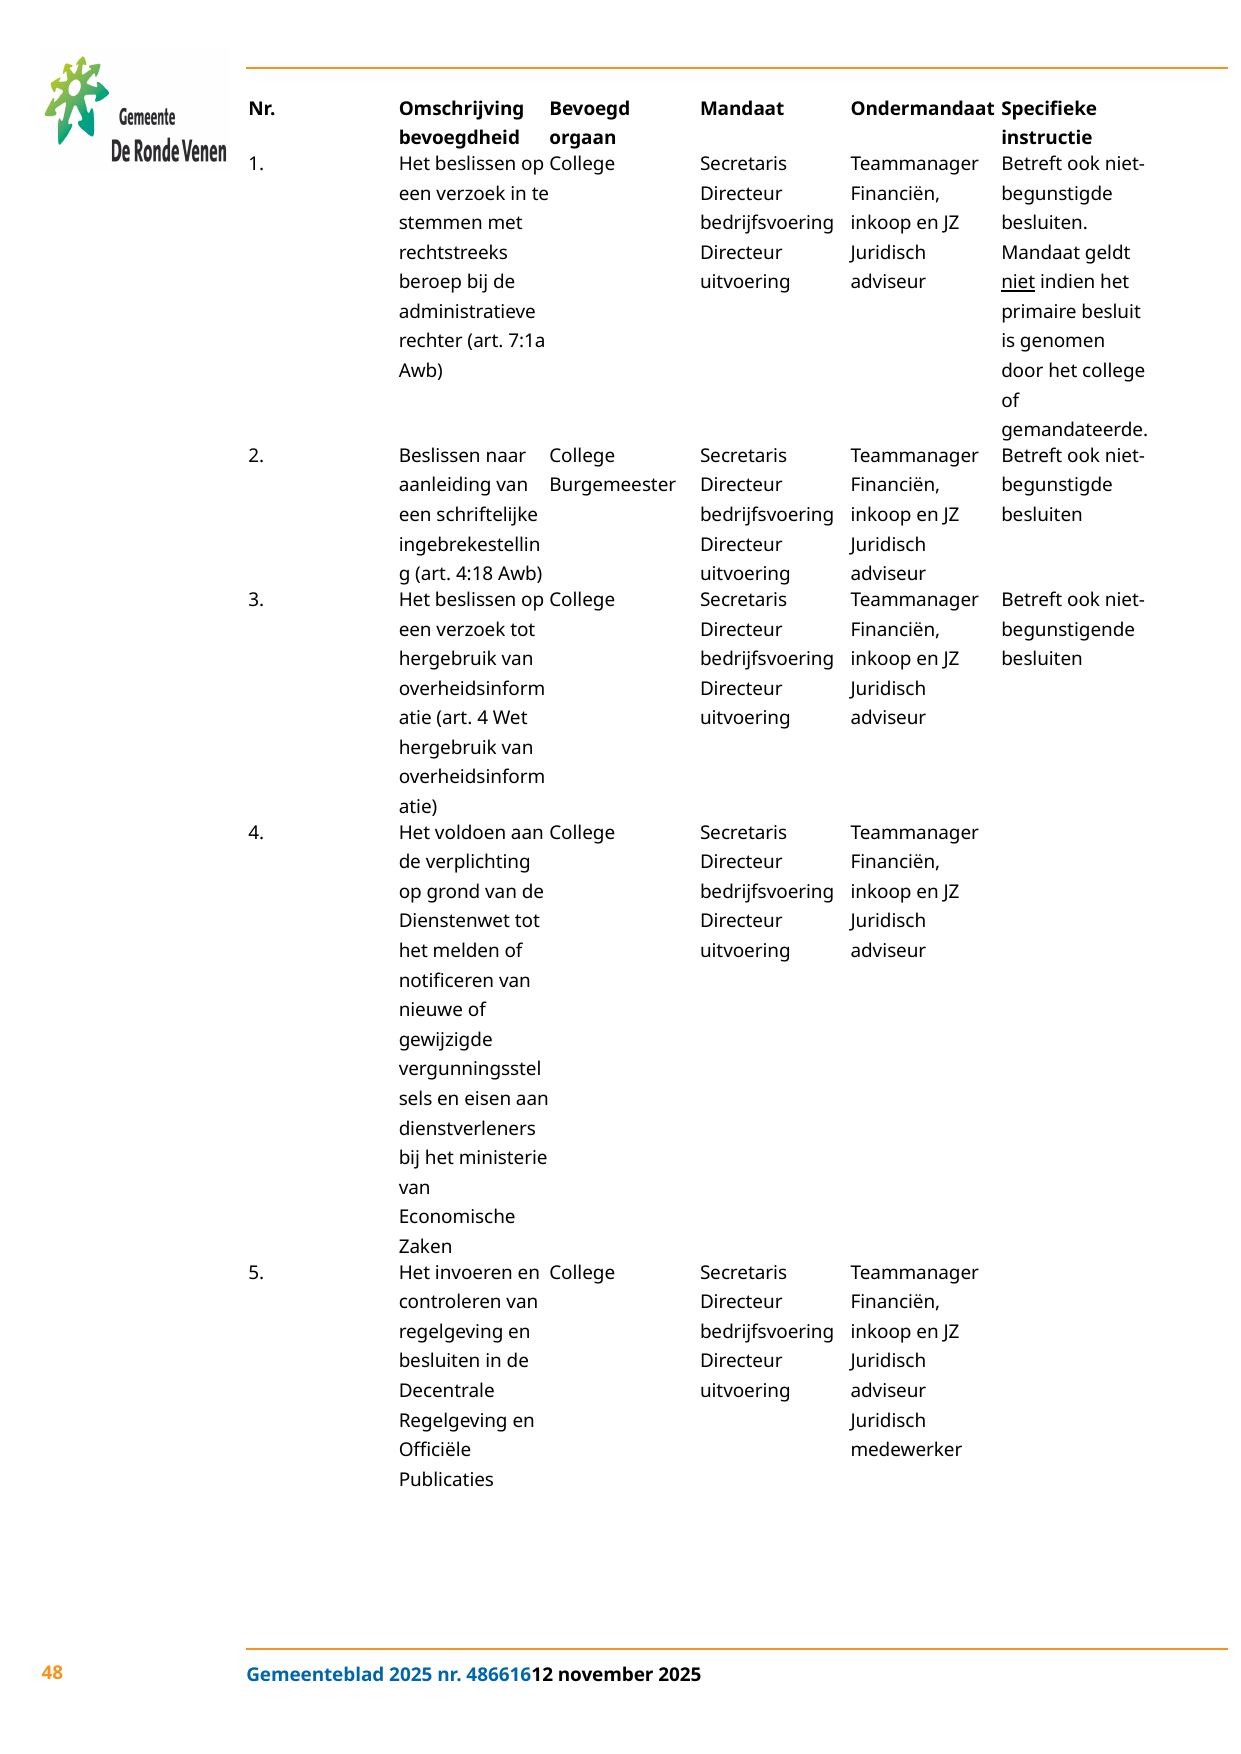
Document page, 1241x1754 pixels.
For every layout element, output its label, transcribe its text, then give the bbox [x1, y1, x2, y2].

table_cell 4. [248, 819, 398, 1259]
table_header Nr. [248, 95, 398, 150]
table_cell 3. [248, 586, 398, 819]
table_cell Betreft ook niet-begunstigde besluiten. Mandaat geldt niet indien het primaire besluit is genomen door het college of gemandateerde. [1001, 150, 1152, 442]
table_header Mandaat [700, 95, 850, 150]
table_cell [1001, 1259, 1152, 1492]
table_cell Betreft ook niet-begunstigde besluiten [1001, 442, 1152, 586]
table_cell Teammanager Financiën, inkoop en JZ Juridisch adviseur [850, 442, 1001, 586]
table_cell College [549, 819, 700, 1259]
table_cell Teammanager Financiën, inkoop en JZ Juridisch adviseur [850, 586, 1001, 819]
table_cell [1001, 819, 1152, 1259]
table_cell 2. [248, 442, 398, 586]
table_cell Teammanager Financiën, inkoop en JZ Juridisch adviseur [850, 819, 1001, 1259]
table_cell Beslissen naar aanleiding van een schriftelijke ingebrekestelling (art. 4:18 Awb) [399, 442, 549, 586]
table_cell Teammanager Financiën, inkoop en JZ Juridisch adviseur Juridisch medewerker [850, 1259, 1001, 1492]
table_cell College Burgemeester [549, 442, 700, 586]
picture [41, 47, 231, 172]
table_cell Het invoeren en controleren van regelgeving en besluiten in de Decentrale Regelgeving en Officiële Publicaties [399, 1259, 549, 1492]
table_cell Secretaris Directeur bedrijfsvoering Directeur uitvoering [700, 150, 850, 442]
table_cell Secretaris Directeur bedrijfsvoering Directeur uitvoering [700, 586, 850, 819]
table_cell College [549, 150, 700, 442]
table_cell 5. [248, 1259, 398, 1492]
table_cell College [549, 586, 700, 819]
table_cell Betreft ook niet-begunstigende besluiten [1001, 586, 1152, 819]
table_cell College [549, 1259, 700, 1492]
table_cell Secretaris Directeur bedrijfsvoering Directeur uitvoering [700, 442, 850, 586]
table_header Specifieke instructie [1001, 95, 1152, 150]
table_cell Het beslissen op een verzoek tot hergebruik van overheidsinformatie (art. 4 Wet hergebruik van overheidsinformatie) [399, 586, 549, 819]
table_header Bevoegd orgaan [549, 95, 700, 150]
table_header Ondermandaat [850, 95, 1001, 150]
table_cell Secretaris Directeur bedrijfsvoering Directeur uitvoering [700, 1259, 850, 1492]
table_cell Secretaris Directeur bedrijfsvoering Directeur uitvoering [700, 819, 850, 1259]
table_cell Het voldoen aan de verplichting op grond van de Dienstenwet tot het melden of notificeren van nieuwe of gewijzigde vergunningsstelsels en eisen aan dienstverleners bij het ministerie van Economische Zaken [399, 819, 549, 1259]
table_header Omschrijving bevoegdheid [399, 95, 549, 150]
table_cell Teammanager Financiën, inkoop en JZ Juridisch adviseur [850, 150, 1001, 442]
table_cell 1. [248, 150, 398, 442]
table_cell Het beslissen op een verzoek in te stemmen met rechtstreeks beroep bij de administratieve rechter (art. 7:1a Awb) [399, 150, 549, 442]
